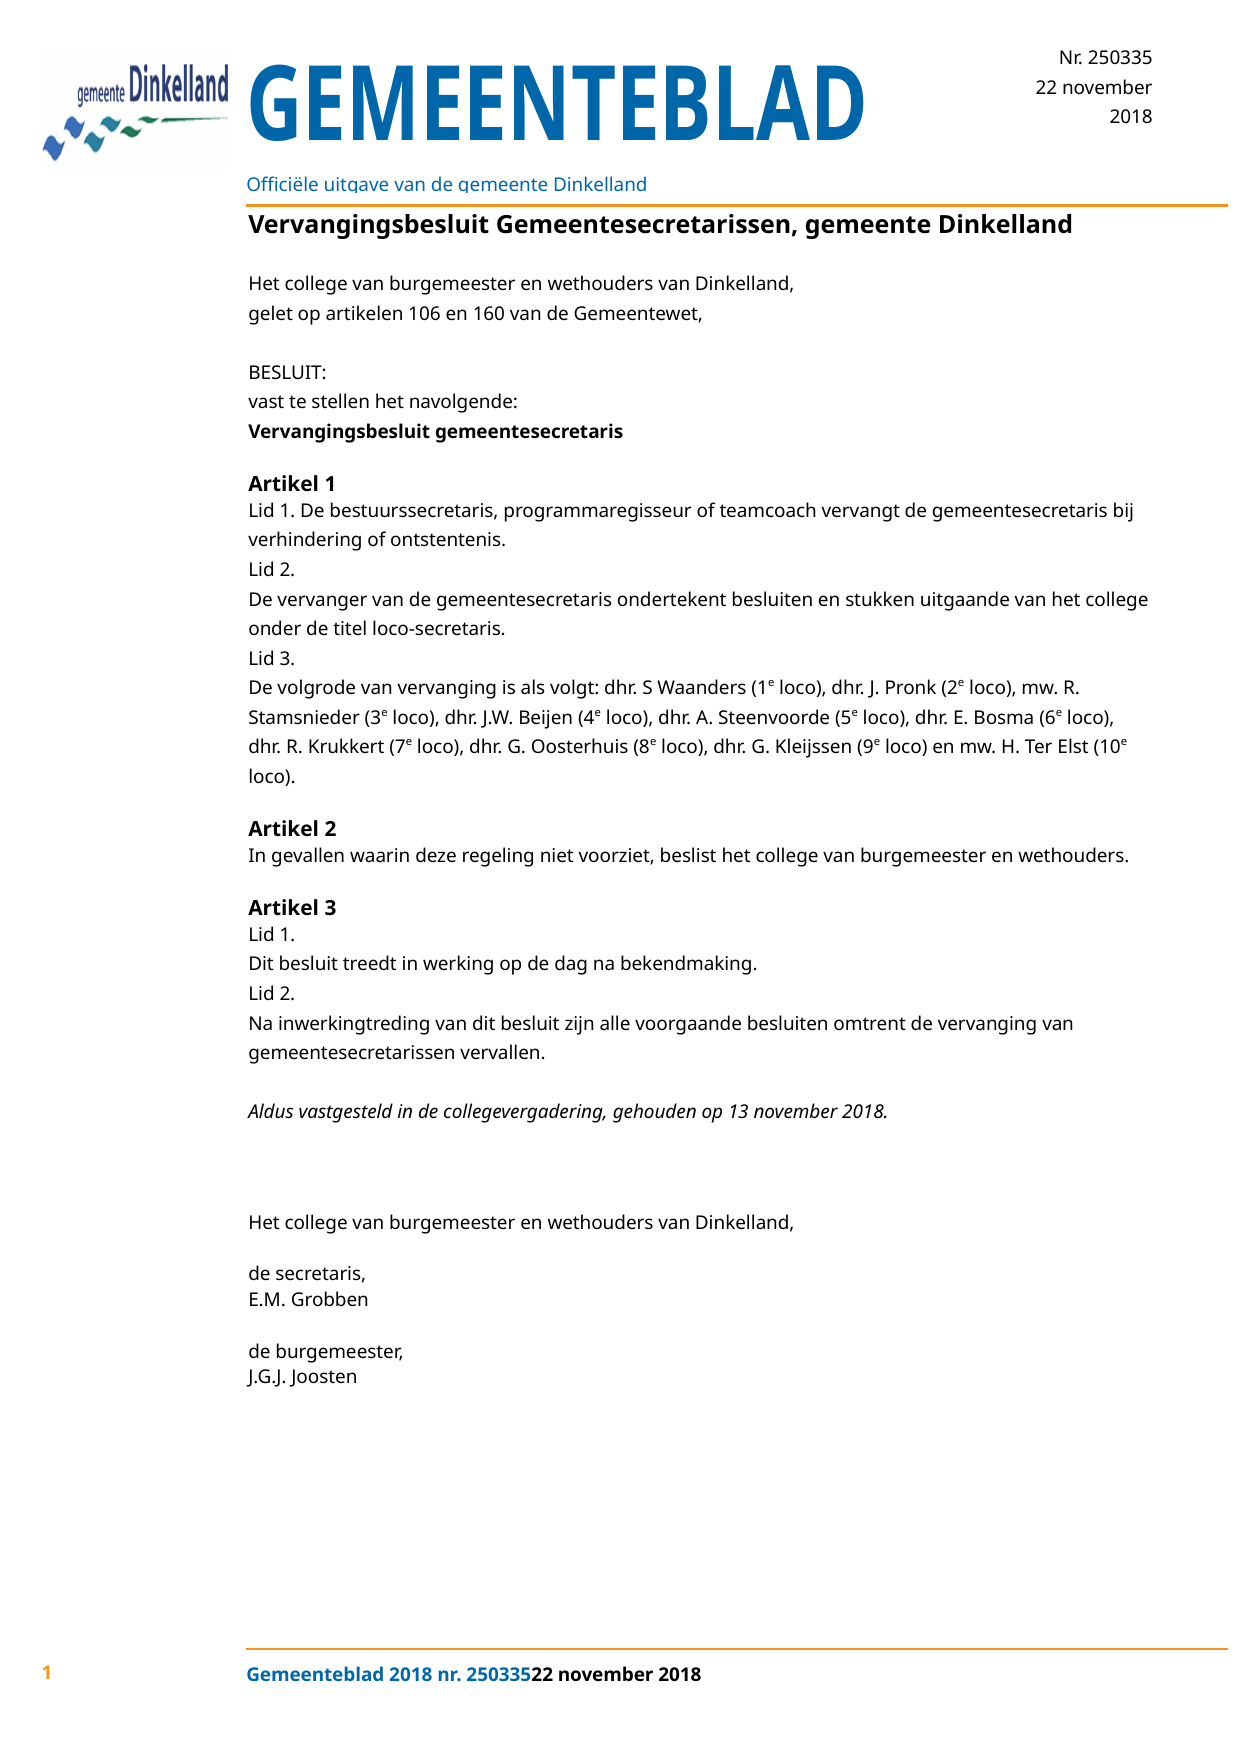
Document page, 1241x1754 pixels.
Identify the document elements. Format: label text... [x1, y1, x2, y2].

text Artikel 1 [248, 469, 1152, 497]
text Vervangingsbesluit Gemeentesecretarissen, gemeente Dinkelland [248, 207, 1152, 241]
text In gevallen waarin deze regeling niet voorziet, beslist het college van burgemeester en wethouders. [248, 842, 1152, 868]
text Dit besluit treedt in werking op de dag na bekendmaking. [248, 951, 1152, 976]
text Lid 2. [248, 556, 1152, 582]
text Artikel 3 [248, 893, 1152, 921]
text J.G.J. Joosten [248, 1363, 1152, 1389]
text Lid 1. De bestuurssecretaris, programmaregisseur of teamcoach vervangt de gemeentesecretaris bij verhindering of ontstentenis. [248, 497, 1152, 552]
text Artikel 2 [248, 814, 1152, 842]
text Het college van burgemeester en wethouders van Dinkelland, [248, 270, 1152, 296]
text Lid 3. [248, 645, 1152, 671]
text De vervanger van de gemeentesecretaris ondertekent besluiten en stukken uitgaande van het college onder de titel loco-secretaris. [248, 586, 1152, 641]
text de burgemeester, [248, 1338, 1152, 1363]
text Lid 2. [248, 980, 1152, 1006]
picture [41, 47, 231, 172]
text E.M. Grobben [248, 1286, 1152, 1312]
text Na inwerkingtreding van dit besluit zijn alle voorgaande besluiten omtrent de vervanging van gemeentesecretarissen vervallen. [248, 1010, 1152, 1065]
text vast te stellen het navolgende: [248, 389, 1152, 414]
text de secretaris, [248, 1261, 1152, 1286]
text BESLUIT: [248, 359, 1152, 385]
text De volgrode van vervanging is als volgt: dhr. S Waanders (1e loco), dhr. J. Pronk (2e loco), mw. R. Stamsnieder (3e loco), dhr. J.W. Beijen (4e loco), dhr. A. Steenvoorde (5e loco), dhr. E. Bosma (6e loco), dhr. R. Krukkert (7e loco), dhr. G. Oosterhuis (8e loco), dhr. G. Kleijssen (9e loco) en mw. H. Ter Elst (10e loco). [248, 674, 1152, 789]
text Vervangingsbesluit gemeentesecretaris [248, 418, 1152, 444]
text Aldus vastgesteld in de collegevergadering, gehouden op 13 november 2018. [248, 1098, 1152, 1124]
text Het college van burgemeester en wethouders van Dinkelland, [248, 1209, 1152, 1235]
text Lid 1. [248, 921, 1152, 947]
text gelet op artikelen 106 en 160 van de Gemeentewet, [248, 300, 1152, 326]
